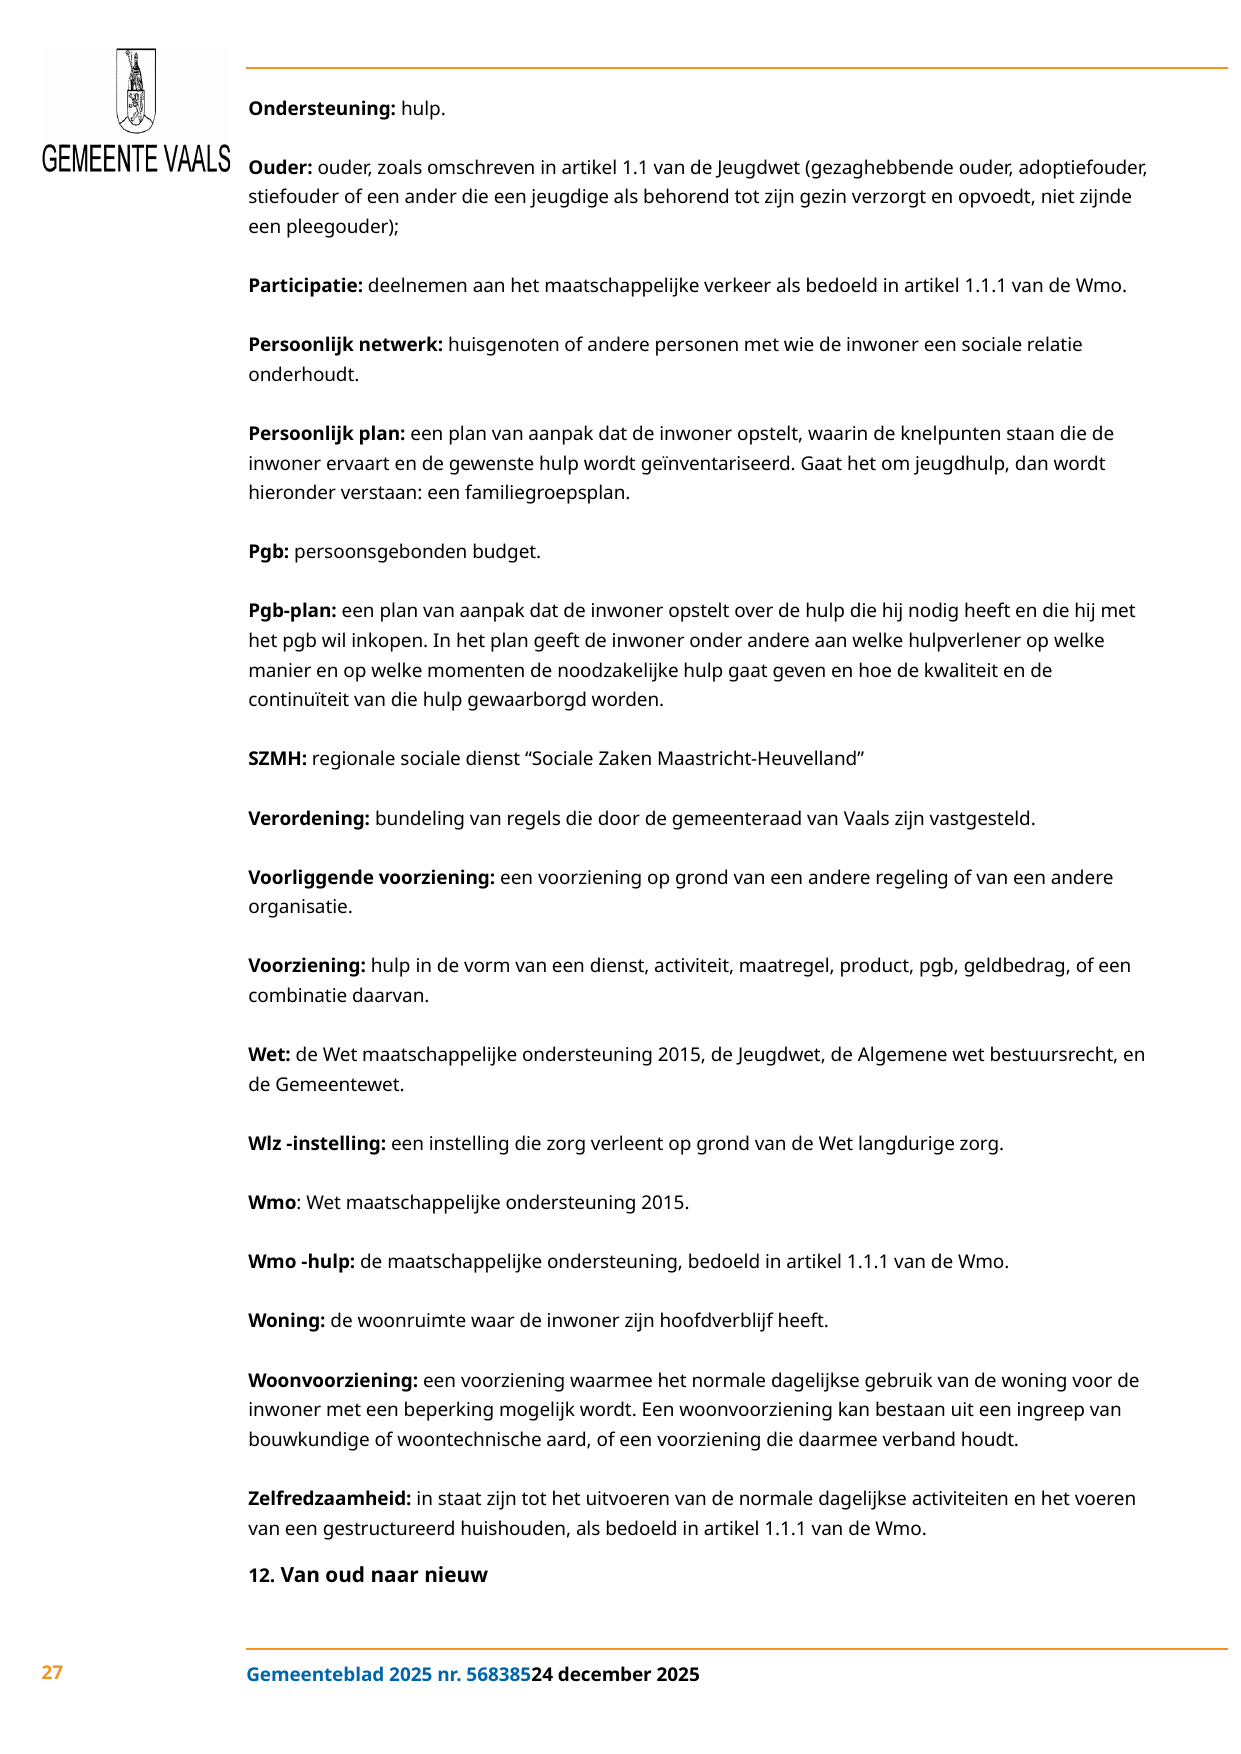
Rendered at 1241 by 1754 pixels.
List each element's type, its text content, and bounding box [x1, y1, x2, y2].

text Zelfredzaamheid: in staat zijn tot het uitvoeren van de normale dagelijkse activiteiten en het voeren van een gestructureerd huishouden, als bedoeld in artikel 1.1.1 van de Wmo. [248, 1485, 1152, 1541]
text Wet: de Wet maatschappelijke ondersteuning 2015, de Jeugdwet, de Algemene wet bestuursrecht, en de Gemeentewet. [248, 1041, 1152, 1097]
text Ouder: ouder, zoals omschreven in artikel 1.1 van de Jeugdwet (gezaghebbende ouder, adoptiefouder, stiefouder of een ander die een jeugdige als behorend tot zijn gezin verzorgt en opvoedt, niet zijnde een pleegouder); [248, 154, 1152, 239]
text Woning: de woonruimte waar de inwoner zijn hoofdverblijf heeft. [248, 1308, 1152, 1333]
text Woonvoorziening: een voorziening waarmee het normale dagelijkse gebruik van de woning voor de inwoner met een beperking mogelijk wordt. Een woonvoorziening kan bestaan uit een ingreep van bouwkundige of woontechnische aard, of een voorziening die daarmee verband houdt. [248, 1367, 1152, 1452]
text Wlz -instelling: een instelling die zorg verleent op grond van de Wet langdurige zorg. [248, 1130, 1152, 1156]
text Pgb: persoonsgebonden budget. [248, 538, 1152, 564]
text Wmo -hulp: de maatschappelijke ondersteuning, bedoeld in artikel 1.1.1 van de Wmo. [248, 1248, 1152, 1274]
text Voorliggende voorziening: een voorziening op grond van een andere regeling of van een andere organisatie. [248, 864, 1152, 919]
text Persoonlijk netwerk: huisgenoten of andere personen met wie de inwoner een sociale relatie onderhoudt. [248, 331, 1152, 387]
text 12. Van oud naar nieuw [248, 1560, 1152, 1589]
picture [41, 47, 231, 172]
text SZMH: regionale sociale dienst “Sociale Zaken Maastricht-Heuvelland” [248, 746, 1152, 771]
text Voorziening: hulp in de vorm van een dienst, activiteit, maatregel, product, pgb, geldbedrag, of een combinatie daarvan. [248, 953, 1152, 1008]
text Verordening: bundeling van regels die door de gemeenteraad van Vaals zijn vastgesteld. [248, 805, 1152, 831]
text Ondersteuning: hulp. [248, 95, 1152, 121]
text Wmo: Wet maatschappelijke ondersteuning 2015. [248, 1189, 1152, 1215]
text Participatie: deelnemen aan het maatschappelijke verkeer als bedoeld in artikel 1.1.1 van de Wmo. [248, 272, 1152, 298]
text Pgb-plan: een plan van aanpak dat de inwoner opstelt over de hulp die hij nodig heeft en die hij met het pgb wil inkopen. In het plan geeft de inwoner onder andere aan welke hulpverlener op welke manier en op welke momenten de noodzakelijke hulp gaat geven en hoe de kwaliteit en de continuïteit van die hulp gewaarborgd worden. [248, 598, 1152, 712]
text Persoonlijk plan: een plan van aanpak dat de inwoner opstelt, waarin de knelpunten staan die de inwoner ervaart en de gewenste hulp wordt geïnventariseerd. Gaat het om jeugdhulp, dan wordt hieronder verstaan: een familiegroepsplan. [248, 420, 1152, 505]
